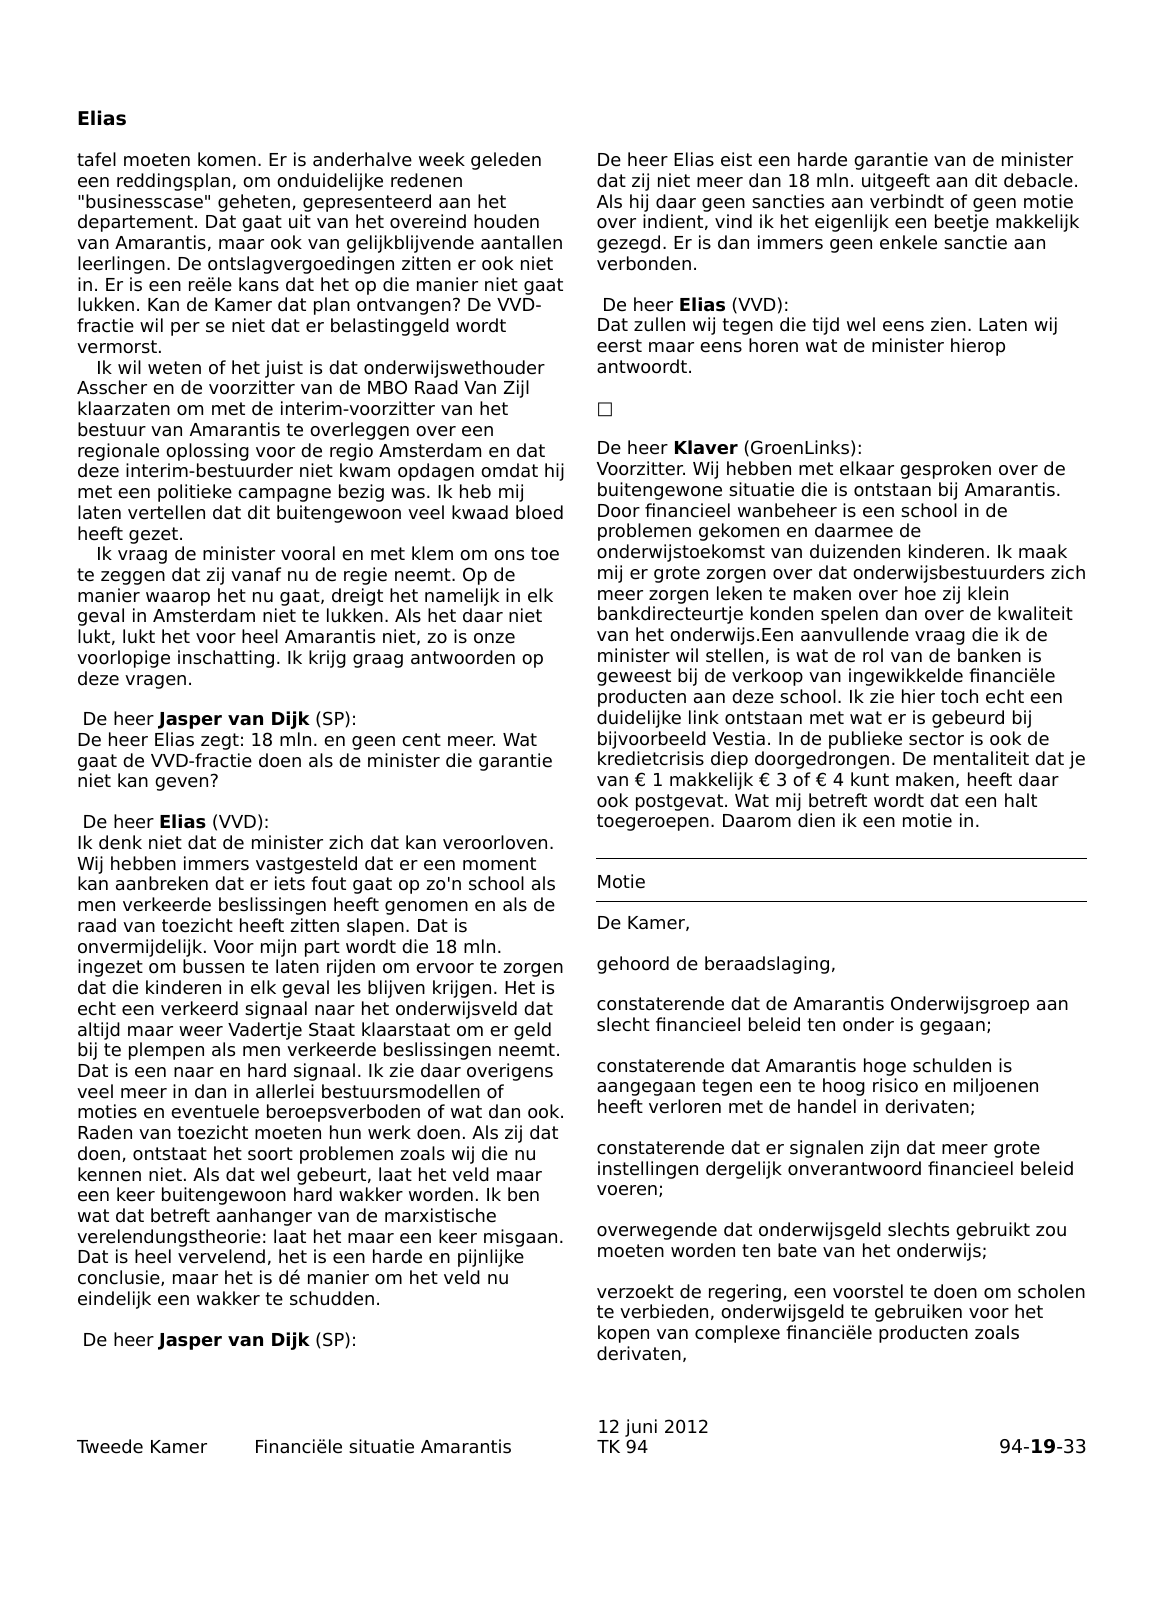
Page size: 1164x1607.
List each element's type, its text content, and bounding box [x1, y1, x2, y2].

text Ik wil weten of het juist is dat onderwijswethouder Asscher en de voorzitter van de MBO Raad Van Zijl klaarzaten om met de interim-voorzitter van het bestuur van Amarantis te overleggen over een regionale oplossing voor de regio Amsterdam en dat deze interim-bestuurder niet kwam opdagen omdat hij met een politieke campagne bezig was. Ik heb mij laten vertellen dat dit buitengewoon veel kwaad bloed heeft gezet. [77, 357, 567, 544]
text overwegende dat onderwijsgeld slechts gebruikt zou moeten worden ten bate van het onderwijs; [596, 1220, 1087, 1261]
text verzoekt de regering, een voorstel te doen om scholen te verbieden, onderwijsgeld te gebruiken voor het kopen van complexe financiële producten zoals derivaten, [596, 1281, 1087, 1364]
text gehoord de beraadslaging, [596, 953, 1087, 974]
text De heer Elias (VVD): [596, 294, 1087, 315]
text Voorzitter. Wij hebben met elkaar gesproken over de buitengewone situatie die is ontstaan bij Amarantis. Door financieel wanbeheer is een school in de problemen gekomen en daarmee de onderwijstoekomst van duizenden kinderen. Ik maak mij er grote zorgen over dat onderwijsbestuurders zich meer zorgen leken te maken over hoe zij klein bankdirecteurtje konden spelen dan over de kwaliteit van het onderwijs.Een aanvullende vraag die ik de minister wil stellen, is wat de rol van de banken is geweest bij de verkoop van ingewikkelde financiële producten aan deze school. Ik zie hier toch echt een duidelijke link ontstaan met wat er is gebeurd bij bijvoorbeeld Vestia. In de publieke sector is ook de kredietcrisis diep doorgedrongen. De mentaliteit dat je van € 1 makkelijk € 3 of € 4 kunt maken, heeft daar ook postgevat. Wat mij betreft wordt dat een halt toegeroepen. Daarom dien ik een motie in. [596, 459, 1087, 832]
text De Kamer, [596, 913, 1087, 933]
text De heer Jasper van Dijk (SP): [77, 1329, 567, 1350]
text De heer Klaver (GroenLinks): [596, 438, 1087, 459]
text De heer Jasper van Dijk (SP): [77, 709, 567, 730]
text Ik vraag de minister vooral en met klem om ons toe te zeggen dat zij vanaf nu de regie neemt. Op de manier waarop het nu gaat, dreigt het namelijk in elk geval in Amsterdam niet te lukken. Als het daar niet lukt, lukt het voor heel Amarantis niet, zo is onze voorlopige inschatting. Ik krijg graag antwoorden op deze vragen. [77, 544, 567, 689]
text De heer Elias (VVD): [77, 812, 567, 833]
text □ [596, 397, 1087, 418]
text De heer Elias zegt: 18 mln. en geen cent meer. Wat gaat de VVD-fractie doen als de minister die garantie niet kan geven? [77, 730, 567, 792]
text Motie [596, 872, 1087, 893]
text Dat zullen wij tegen die tijd wel eens zien. Laten wij eerst maar eens horen wat de minister hierop antwoordt. [596, 315, 1087, 377]
text constaterende dat er signalen zijn dat meer grote instellingen dergelijk onverantwoord financieel beleid voeren; [596, 1138, 1087, 1200]
text constaterende dat Amarantis hoge schulden is aangegaan tegen een te hoog risico en miljoenen heeft verloren met de handel in derivaten; [596, 1056, 1087, 1118]
text De heer Elias eist een harde garantie van de minister dat zij niet meer dan 18 mln. uitgeeft aan dit debacle. Als hij daar geen sancties aan verbindt of geen motie over indient, vind ik het eigenlijk een beetje makkelijk gezegd. Er is dan immers geen enkele sanctie aan verbonden. [596, 150, 1087, 274]
text Ik denk niet dat de minister zich dat kan veroorloven. Wij hebben immers vastgesteld dat er een moment kan aanbreken dat er iets fout gaat op zo'n school als men verkeerde beslissingen heeft genomen en als de raad van toezicht heeft zitten slapen. Dat is onvermijdelijk. Voor mijn part wordt die 18 mln. ingezet om bussen te laten rijden om ervoor te zorgen dat die kinderen in elk geval les blijven krijgen. Het is echt een verkeerd signaal naar het onderwijsveld dat altijd maar weer Vadertje Staat klaarstaat om er geld bij te plempen als men verkeerde beslissingen neemt. Dat is een naar en hard signaal. Ik zie daar overigens veel meer in dan in allerlei bestuursmodellen of moties en eventuele beroepsverboden of wat dan ook. Raden van toezicht moeten hun werk doen. Als zij dat doen, ontstaat het soort problemen zoals wij die nu kennen niet. Als dat wel gebeurt, laat het veld maar een keer buitengewoon hard wakker worden. Ik ben wat dat betreft aanhanger van de marxistische verelendungstheorie: laat het maar een keer misgaan. Dat is heel vervelend, het is een harde en pijnlijke conclusie, maar het is dé manier om het veld nu eindelijk een wakker te schudden. [77, 833, 567, 1309]
text tafel moeten komen. Er is anderhalve week geleden een reddingsplan, om onduidelijke redenen "businesscase" geheten, gepresenteerd aan het departement. Dat gaat uit van het overeind houden van Amarantis, maar ook van gelijkblijvende aantallen leerlingen. De ontslagvergoedingen zitten er ook niet in. Er is een reële kans dat het op die manier niet gaat lukken. Kan de Kamer dat plan ontvangen? De VVD-fractie wil per se niet dat er belastinggeld wordt vermorst. [77, 150, 567, 357]
text constaterende dat de Amarantis Onderwijsgroep aan slecht financieel beleid ten onder is gegaan; [596, 994, 1087, 1036]
